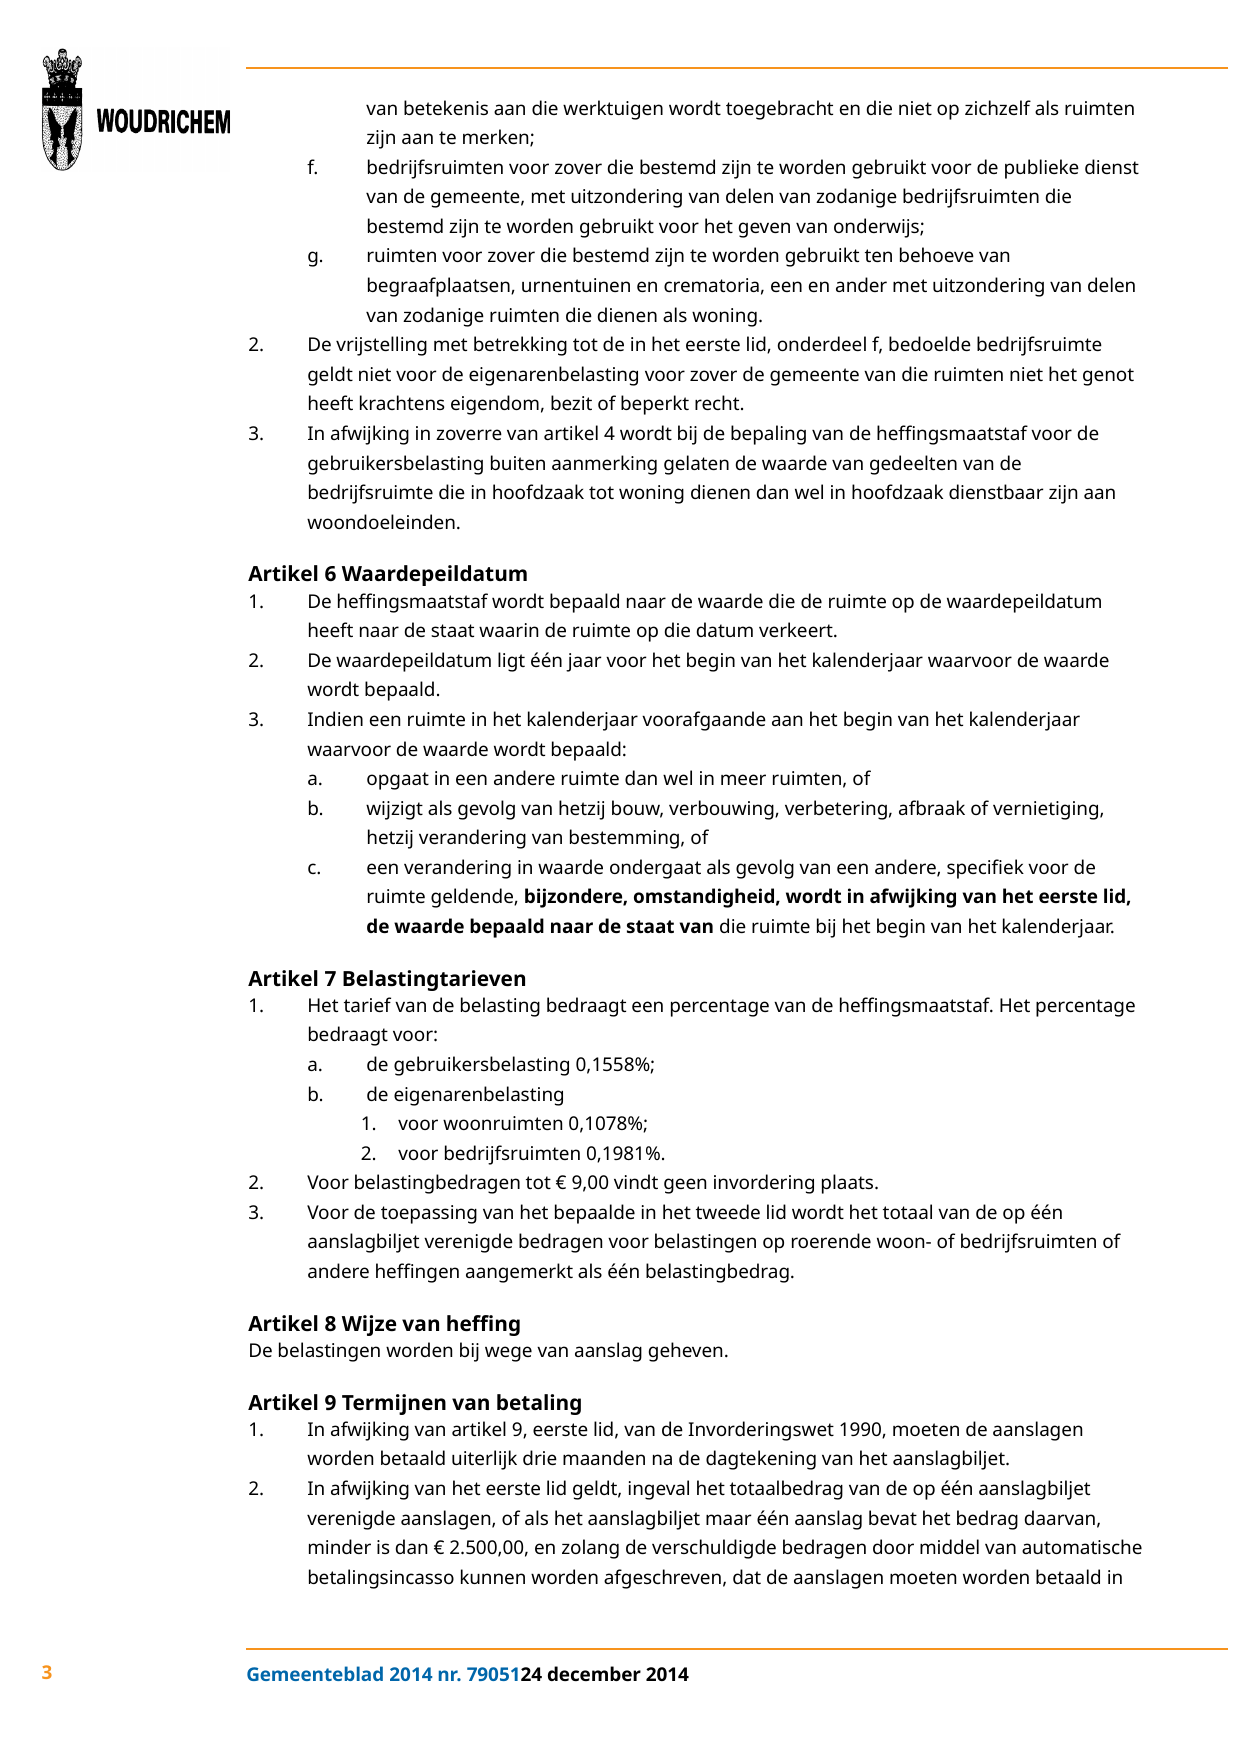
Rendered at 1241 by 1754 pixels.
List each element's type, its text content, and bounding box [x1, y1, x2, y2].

text Artikel 7 Belastingtarieven [248, 964, 1152, 992]
text Artikel 9 Termijnen van betaling [248, 1388, 1152, 1416]
list In afwijking van artikel 9, eerste lid, van de Invorderingswet 1990, moeten de aanslagen worden betaald uiterlijk drie maanden na de dagtekening van het aanslagbiljet. [248, 1416, 1152, 1471]
list de eigenarenbelasting [307, 1081, 1152, 1107]
list De waardepeildatum ligt één jaar voor het begin van het kalenderjaar waarvoor de waarde wordt bepaald. [248, 647, 1152, 702]
text Artikel 6 Waardepeildatum [248, 559, 1152, 588]
list De vrijstelling met betrekking tot de in het eerste lid, onderdeel f, bedoelde bedrijfsruimte geldt niet voor de eigenarenbelasting voor zover de gemeente van die ruimten niet het genot heeft krachtens eigendom, bezit of beperkt recht. [248, 331, 1152, 416]
list Voor belastingbedragen tot € 9,00 vindt geen invordering plaats. [248, 1169, 1152, 1195]
list voor woonruimten 0,1078%; [361, 1110, 1152, 1136]
list Voor de toepassing van het bepaalde in het tweede lid wordt het totaal van de op één aanslagbiljet verenigde bedragen voor belastingen op roerende woon- of bedrijfsruimten of andere heffingen aangemerkt als één belastingbedrag. [248, 1199, 1152, 1284]
list wijzigt als gevolg van hetzij bouw, verbouwing, verbetering, afbraak of vernietiging, hetzij verandering van bestemming, of [307, 795, 1152, 850]
list voor bedrijfsruimten 0,1981%. [361, 1140, 1152, 1166]
list In afwijking van het eerste lid geldt, ingeval het totaalbedrag van de op één aanslagbiljet verenigde aanslagen, of als het aanslagbiljet maar één aanslag bevat het bedrag daarvan, minder is dan € 2.500,00, en zolang de verschuldigde bedragen door middel van automatische betalingsincasso kunnen worden afgeschreven, dat de aanslagen moeten worden betaald in [248, 1475, 1152, 1590]
list een verandering in waarde ondergaat als gevolg van een andere, specifiek voor de ruimte geldende, bijzondere, omstandigheid, wordt in afwijking van het eerste lid, de waarde bepaald naar de staat van die ruimte bij het begin van het kalenderjaar. [307, 854, 1152, 939]
list bedrijfsruimten voor zover die bestemd zijn te worden gebruikt voor de publieke dienst van de gemeente, met uitzondering van delen van zodanige bedrijfsruimten die bestemd zijn te worden gebruikt voor het geven van onderwijs; [307, 154, 1152, 239]
list opgaat in een andere ruimte dan wel in meer ruimten, of [307, 765, 1152, 791]
list De heffingsmaatstaf wordt bepaald naar de waarde die de ruimte op de waardepeildatum heeft naar de staat waarin de ruimte op die datum verkeert. [248, 588, 1152, 643]
list ruimten voor zover die bestemd zijn te worden gebruikt ten behoeve van begraafplaatsen, urnentuinen en crematoria, een en ander met uitzondering van delen van zodanige ruimten die dienen als woning. [307, 243, 1152, 328]
picture [41, 47, 231, 172]
list Het tarief van de belasting bedraagt een percentage van de heffingsmaatstaf. Het percentage bedraagt voor: [248, 992, 1152, 1047]
list In afwijking in zoverre van artikel 4 wordt bij de bepaling van de heffingsmaatstaf voor de gebruikersbelasting buiten aanmerking gelaten de waarde van gedeelten van de bedrijfsruimte die in hoofdzaak tot woning dienen dan wel in hoofdzaak dienstbaar zijn aan woondoeleinden. [248, 420, 1152, 535]
text Artikel 8 Wijze van heffing [248, 1309, 1152, 1337]
list van betekenis aan die werktuigen wordt toegebracht en die niet op zichzelf als ruimten zijn aan te merken; [307, 95, 1152, 150]
list Indien een ruimte in het kalenderjaar voorafgaande aan het begin van het kalenderjaar waarvoor de waarde wordt bepaald: [248, 706, 1152, 761]
text De belastingen worden bij wege van aanslag geheven. [248, 1337, 1152, 1363]
list de gebruikersbelasting 0,1558%; [307, 1051, 1152, 1077]
